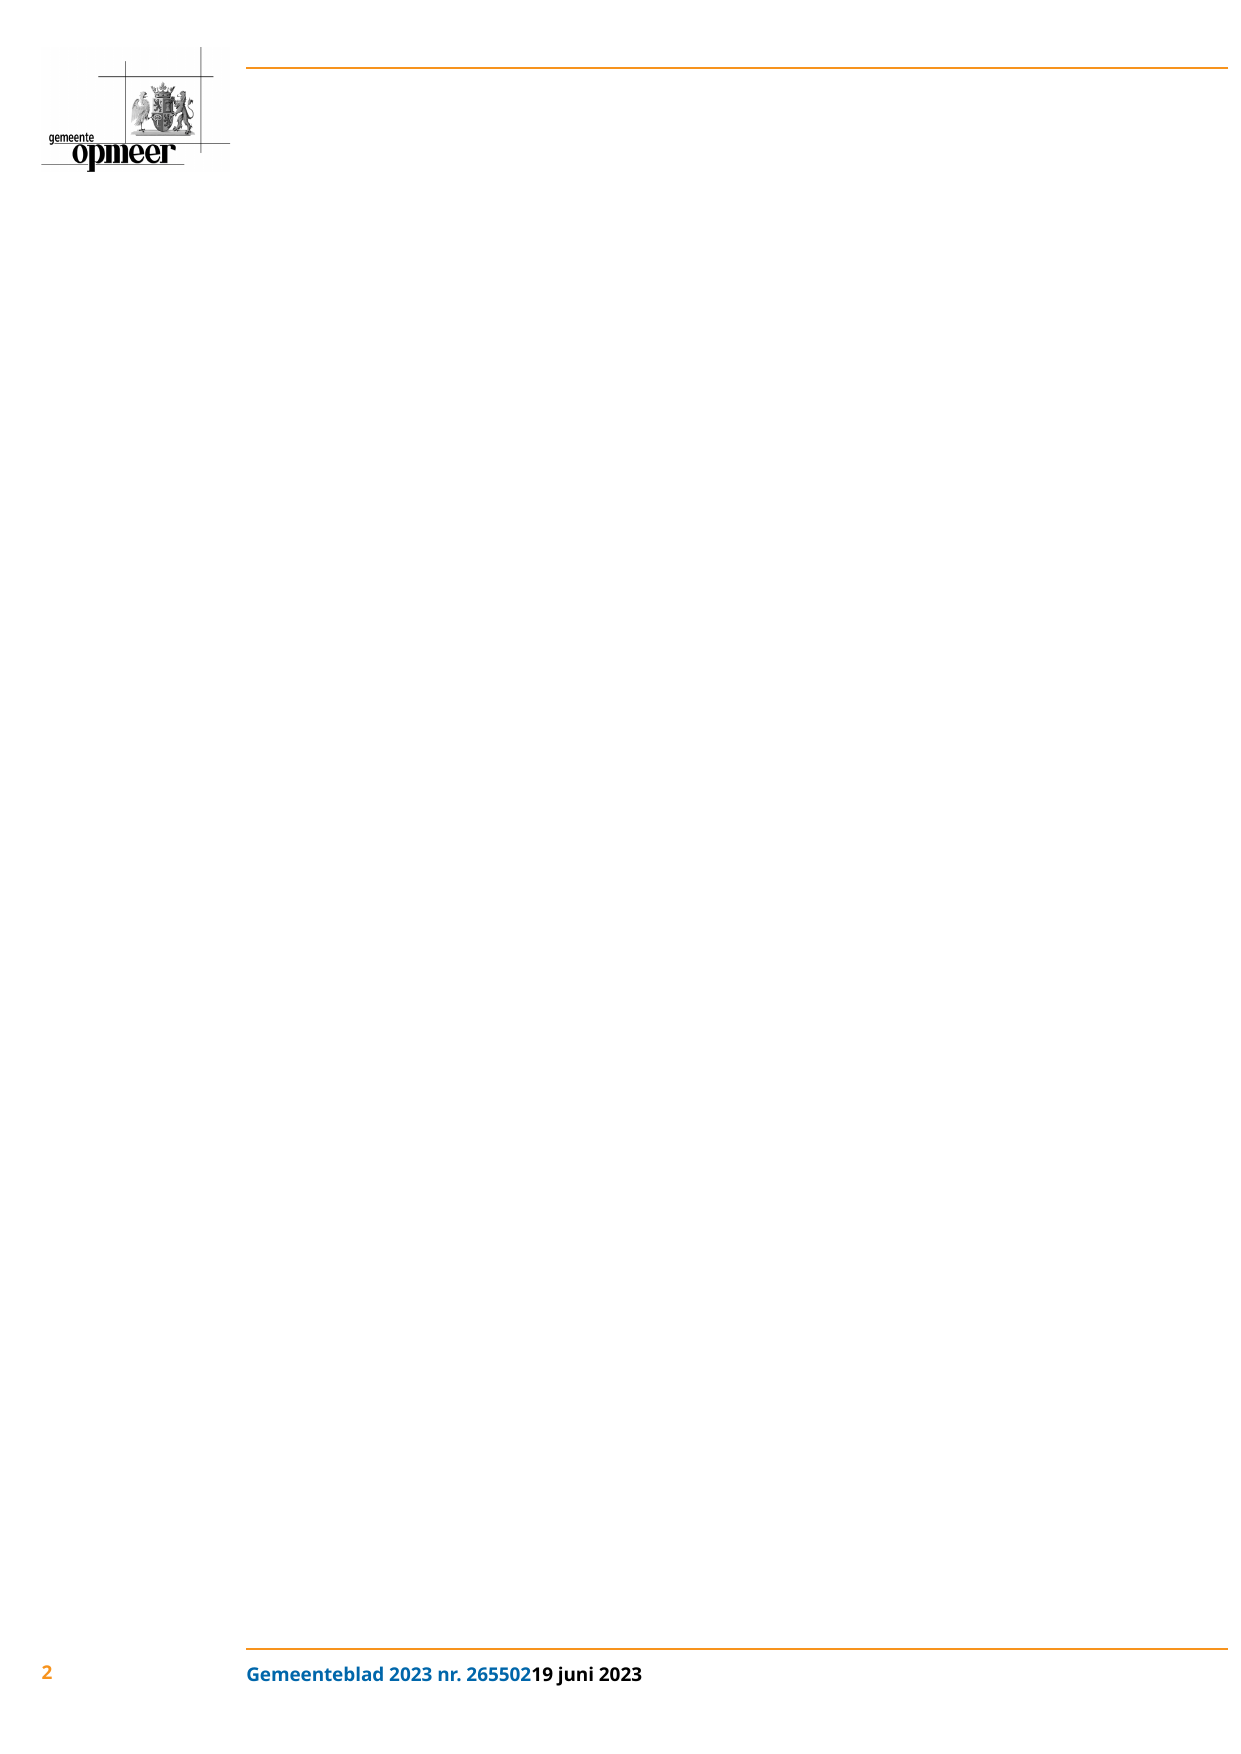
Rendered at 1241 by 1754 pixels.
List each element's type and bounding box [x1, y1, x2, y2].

picture [41, 47, 231, 172]
